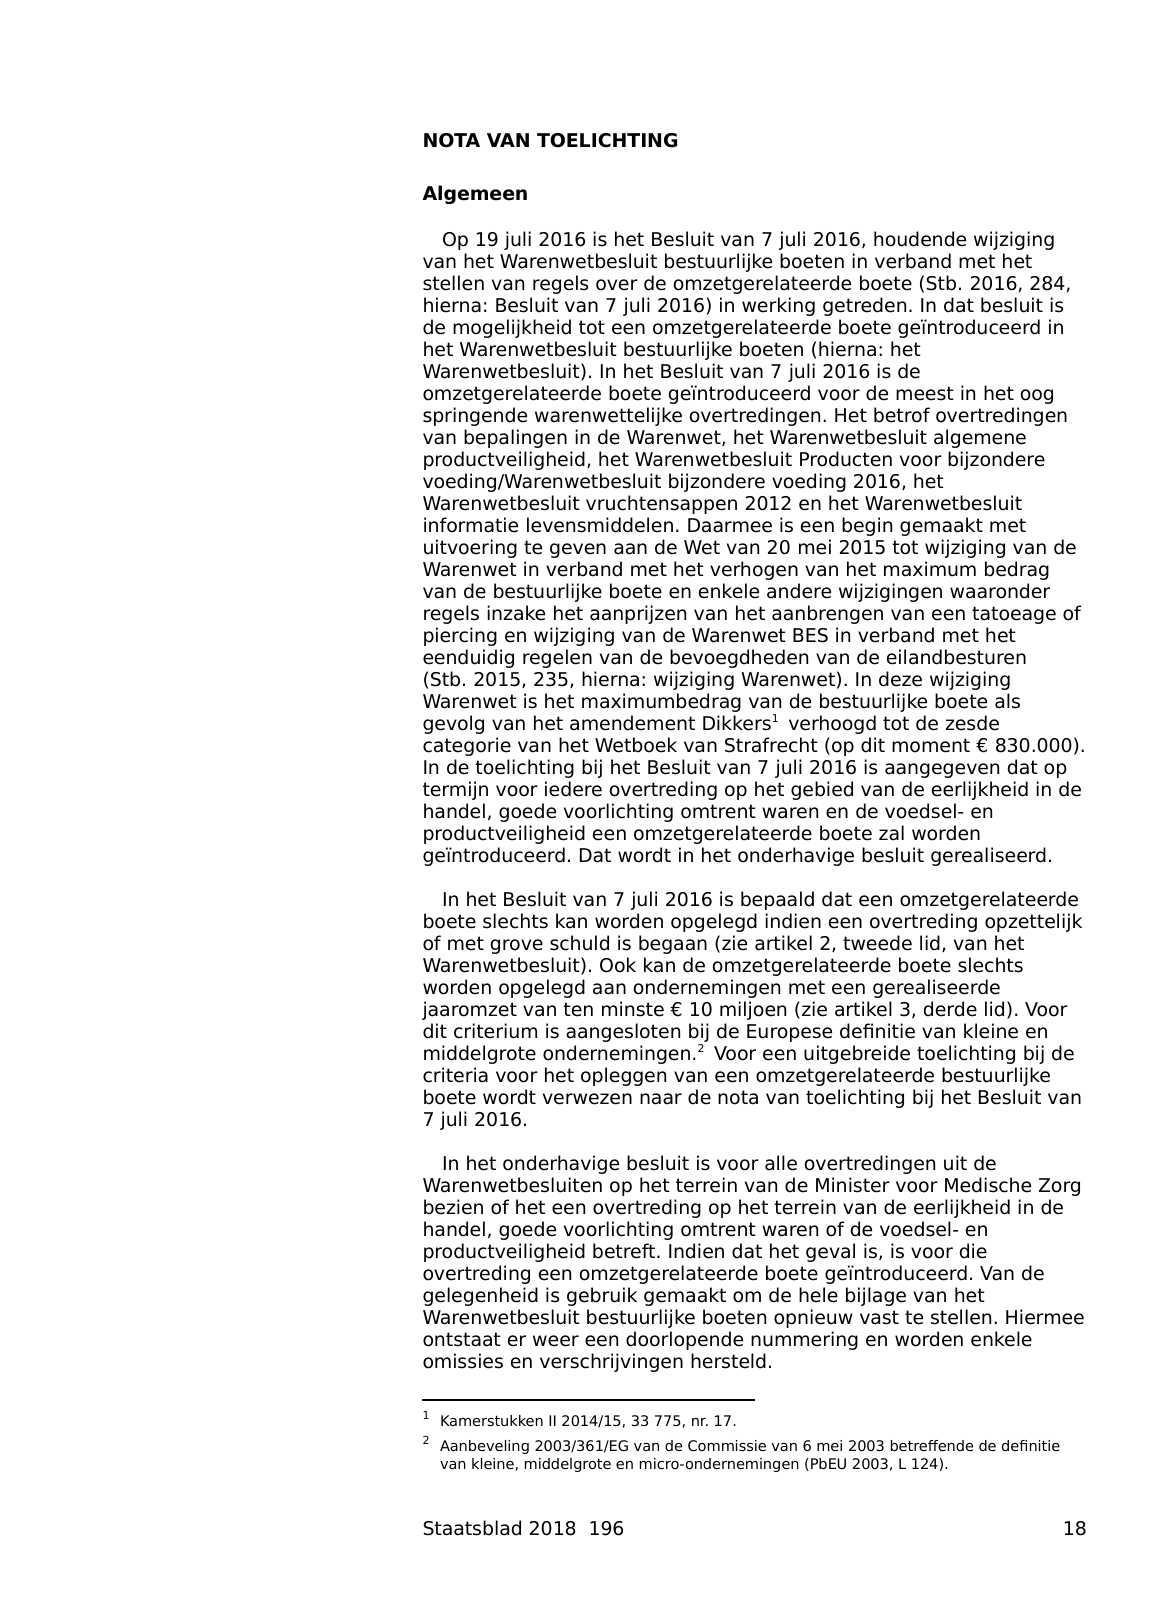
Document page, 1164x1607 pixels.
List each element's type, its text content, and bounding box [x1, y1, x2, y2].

text Aanbeveling 2003/361/EG van de Commissie van 6 mei 2003 betreffende de definitie van kleine, middelgrote en micro-ondernemingen (PbEU 2003, L 124). [422, 1434, 1087, 1473]
subtitle Algemeen [422, 182, 1087, 204]
subtitle NOTA VAN TOELICHTING [422, 130, 1087, 152]
text Kamerstukken II 2014/15, 33 775, nr. 17. [422, 1409, 1087, 1431]
text In het Besluit van 7 juli 2016 is bepaald dat een omzetgerelateerde boete slechts kan worden opgelegd indien een overtreding opzettelijk of met grove schuld is begaan (zie artikel 2, tweede lid, van het Warenwetbesluit). Ook kan de omzetgerelateerde boete slechts worden opgelegd aan ondernemingen met een gerealiseerde jaaromzet van ten minste € 10 miljoen (zie artikel 3, derde lid). Voor dit criterium is aangesloten bij de Europese definitie van kleine en middelgrote ondernemingen. Voor een uitgebreide toelichting bij de criteria voor het opleggen van een omzetgerelateerde bestuurlijke boete wordt verwezen naar de nota van toelichting bij het Besluit van 7 juli 2016. [422, 889, 1087, 1131]
text Op 19 juli 2016 is het Besluit van 7 juli 2016, houdende wijziging van het Warenwetbesluit bestuurlijke boeten in verband met het stellen van regels over de omzetgerelateerde boete (Stb. 2016, 284, hierna: Besluit van 7 juli 2016) in werking getreden. In dat besluit is de mogelijkheid tot een omzetgerelateerde boete geïntroduceerd in het Warenwetbesluit bestuurlijke boeten (hierna: het Warenwetbesluit). In het Besluit van 7 juli 2016 is de omzetgerelateerde boete geïntroduceerd voor de meest in het oog springende warenwettelijke overtredingen. Het betrof overtredingen van bepalingen in de Warenwet, het Warenwetbesluit algemene productveiligheid, het Warenwetbesluit Producten voor bijzondere voeding/Warenwetbesluit bijzondere voeding 2016, het Warenwetbesluit vruchtensappen 2012 en het Warenwetbesluit informatie levensmiddelen. Daarmee is een begin gemaakt met uitvoering te geven aan de Wet van 20 mei 2015 tot wijziging van de Warenwet in verband met het verhogen van het maximum bedrag van de bestuurlijke boete en enkele andere wijzigingen waaronder regels inzake het aanprijzen van het aanbrengen van een tatoeage of piercing en wijziging van de Warenwet BES in verband met het eenduidig regelen van de bevoegdheden van de eilandbesturen (Stb. 2015, 235, hierna: wijziging Warenwet). In deze wijziging Warenwet is het maximumbedrag van de bestuurlijke boete als gevolg van het amendement Dikkers verhoogd tot de zesde categorie van het Wetboek van Strafrecht (op dit moment € 830.000). In de toelichting bij het Besluit van 7 juli 2016 is aangegeven dat op termijn voor iedere overtreding op het gebied van de eerlijkheid in de handel, goede voorlichting omtrent waren en de voedsel- en productveiligheid een omzetgerelateerde boete zal worden geïntroduceerd. Dat wordt in het onderhavige besluit gerealiseerd. [422, 229, 1087, 867]
text In het onderhavige besluit is voor alle overtredingen uit de Warenwetbesluiten op het terrein van de Minister voor Medische Zorg bezien of het een overtreding op het terrein van de eerlijkheid in de handel, goede voorlichting omtrent waren of de voedsel- en productveiligheid betreft. Indien dat het geval is, is voor die overtreding een omzetgerelateerde boete geïntroduceerd. Van de gelegenheid is gebruik gemaakt om de hele bijlage van het Warenwetbesluit bestuurlijke boeten opnieuw vast te stellen. Hiermee ontstaat er weer een doorlopende nummering en worden enkele omissies en verschrijvingen hersteld. [422, 1153, 1087, 1373]
